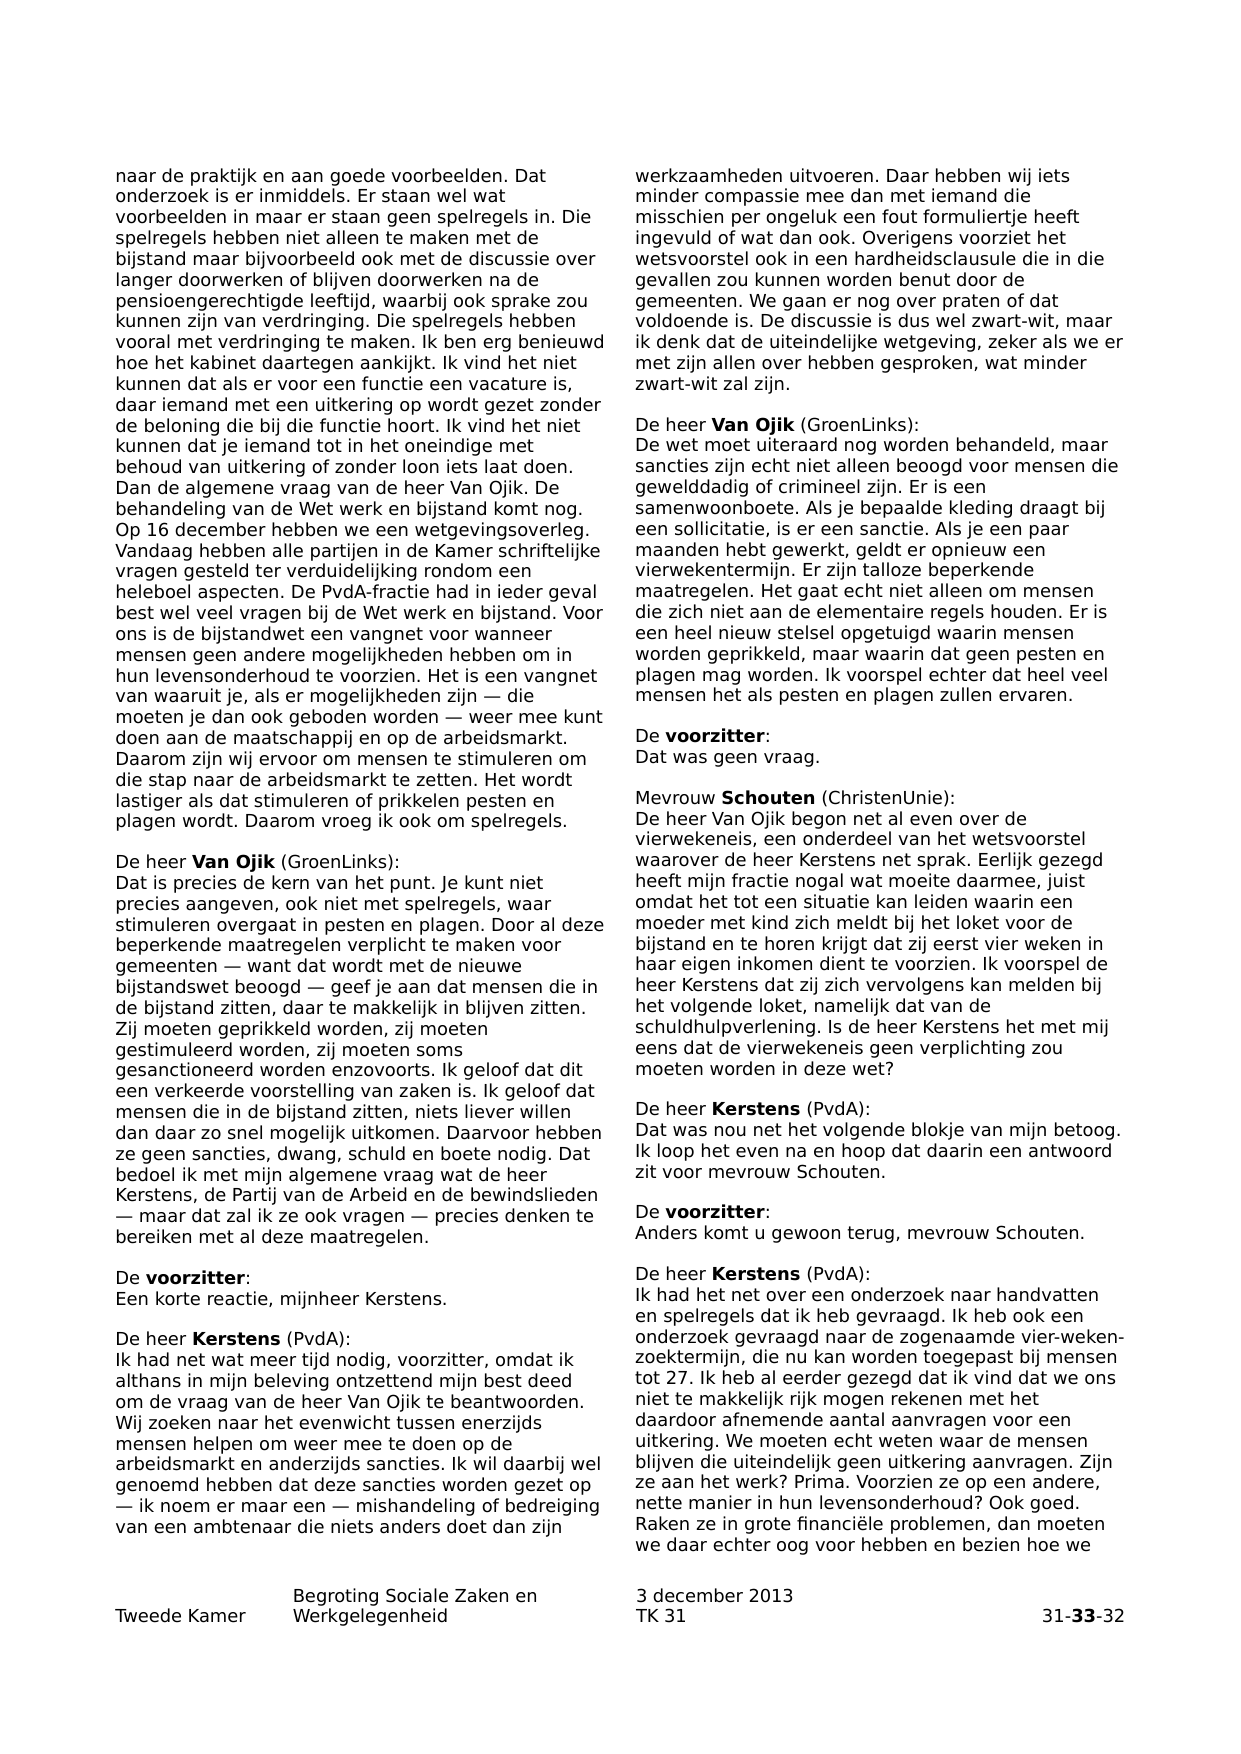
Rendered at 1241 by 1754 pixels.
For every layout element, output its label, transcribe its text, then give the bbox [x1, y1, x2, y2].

text De heer Kerstens (PvdA): [635, 1264, 1125, 1285]
text Mevrouw Schouten (ChristenUnie): [635, 788, 1125, 808]
text De heer Kerstens (PvdA): [115, 1329, 605, 1350]
text De voorzitter: [635, 726, 1125, 747]
text De heer Van Ojik (GroenLinks): [115, 852, 605, 873]
text Anders komt u gewoon terug, mevrouw Schouten. [635, 1223, 1125, 1244]
text De voorzitter: [635, 1202, 1125, 1223]
text werkzaamheden uitvoeren. Daar hebben wij iets minder compassie mee dan met iemand die misschien per ongeluk een fout formuliertje heeft ingevuld of wat dan ook. Overigens voorziet het wetsvoorstel ook in een hardheidsclausule die in die gevallen zou kunnen worden benut door de gemeenten. We gaan er nog over praten of dat voldoende is. De discussie is dus wel zwart-wit, maar ik denk dat de uiteindelijke wetgeving, zeker als we er met zijn allen over hebben gesproken, wat minder zwart-wit zal zijn. [635, 165, 1125, 394]
text De heer Van Ojik begon net al even over de vierwekeneis, een onderdeel van het wetsvoorstel waarover de heer Kerstens net sprak. Eerlijk gezegd heeft mijn fractie nogal wat moeite daarmee, juist omdat het tot een situatie kan leiden waarin een moeder met kind zich meldt bij het loket voor de bijstand en te horen krijgt dat zij eerst vier weken in haar eigen inkomen dient te voorzien. Ik voorspel de heer Kerstens dat zij zich vervolgens kan melden bij het volgende loket, namelijk dat van de schuldhulpverlening. Is de heer Kerstens het met mij eens dat de vierwekeneis geen verplichting zou moeten worden in deze wet? [635, 808, 1125, 1079]
text Dat was nou net het volgende blokje van mijn betoog. Ik loop het even na en hoop dat daarin een antwoord zit voor mevrouw Schouten. [635, 1120, 1125, 1182]
text Ik had het net over een onderzoek naar handvatten en spelregels dat ik heb gevraagd. Ik heb ook een onderzoek gevraagd naar de zogenaamde vier-weken-zoektermijn, die nu kan worden toegepast bij mensen tot 27. Ik heb al eerder gezegd dat ik vind dat we ons niet te makkelijk rijk mogen rekenen met het daardoor afnemende aantal aanvragen voor een uitkering. We moeten echt weten waar de mensen blijven die uiteindelijk geen uitkering aanvragen. Zijn ze aan het werk? Prima. Voorzien ze op een andere, nette manier in hun levensonderhoud? Ook goed. Raken ze in grote financiële problemen, dan moeten we daar echter oog voor hebben en bezien hoe we [635, 1285, 1125, 1556]
text Een korte reactie, mijnheer Kerstens. [115, 1288, 605, 1309]
text Dat was geen vraag. [635, 747, 1125, 768]
text De wet moet uiteraard nog worden behandeld, maar sancties zijn echt niet alleen beoogd voor mensen die gewelddadig of crimineel zijn. Er is een samenwoonboete. Als je bepaalde kleding draagt bij een sollicitatie, is er een sanctie. Als je een paar maanden hebt gewerkt, geldt er opnieuw een vierwekentermijn. Er zijn talloze beperkende maatregelen. Het gaat echt niet alleen om mensen die zich niet aan de elementaire regels houden. Er is een heel nieuw stelsel opgetuigd waarin mensen worden geprikkeld, maar waarin dat geen pesten en plagen mag worden. Ik voorspel echter dat heel veel mensen het als pesten en plagen zullen ervaren. [635, 435, 1125, 706]
text De heer Van Ojik (GroenLinks): [635, 414, 1125, 435]
text Dan de algemene vraag van de heer Van Ojik. De behandeling van de Wet werk en bijstand komt nog. Op 16 december hebben we een wetgevingsoverleg. Vandaag hebben alle partijen in de Kamer schriftelijke vragen gesteld ter verduidelijking rondom een heleboel aspecten. De PvdA-fractie had in ieder geval best wel veel vragen bij de Wet werk en bijstand. Voor ons is de bijstandwet een vangnet voor wanneer mensen geen andere mogelijkheden hebben om in hun levensonderhoud te voorzien. Het is een vangnet van waaruit je, als er mogelijkheden zijn — die moeten je dan ook geboden worden — weer mee kunt doen aan de maatschappij en op de arbeidsmarkt. Daarom zijn wij ervoor om mensen te stimuleren om die stap naar de arbeidsmarkt te zetten. Het wordt lastiger als dat stimuleren of prikkelen pesten en plagen wordt. Daarom vroeg ik ook om spelregels. [115, 478, 605, 832]
text De voorzitter: [115, 1268, 605, 1288]
text naar de praktijk en aan goede voorbeelden. Dat onderzoek is er inmiddels. Er staan wel wat voorbeelden in maar er staan geen spelregels in. Die spelregels hebben niet alleen te maken met de bijstand maar bijvoorbeeld ook met de discussie over langer doorwerken of blijven doorwerken na de pensioengerechtigde leeftijd, waarbij ook sprake zou kunnen zijn van verdringing. Die spelregels hebben vooral met verdringing te maken. Ik ben erg benieuwd hoe het kabinet daartegen aankijkt. Ik vind het niet kunnen dat als er voor een functie een vacature is, daar iemand met een uitkering op wordt gezet zonder de beloning die bij die functie hoort. Ik vind het niet kunnen dat je iemand tot in het oneindige met behoud van uitkering of zonder loon iets laat doen. [115, 165, 605, 478]
text Ik had net wat meer tijd nodig, voorzitter, omdat ik althans in mijn beleving ontzettend mijn best deed om de vraag van de heer Van Ojik te beantwoorden. Wij zoeken naar het evenwicht tussen enerzijds mensen helpen om weer mee te doen op de arbeidsmarkt en anderzijds sancties. Ik wil daarbij wel genoemd hebben dat deze sancties worden gezet op — ik noem er maar een — mishandeling of bedreiging van een ambtenaar die niets anders doet dan zijn [115, 1350, 605, 1537]
text Dat is precies de kern van het punt. Je kunt niet precies aangeven, ook niet met spelregels, waar stimuleren overgaat in pesten en plagen. Door al deze beperkende maatregelen verplicht te maken voor gemeenten — want dat wordt met de nieuwe bijstandswet beoogd — geef je aan dat mensen die in de bijstand zitten, daar te makkelijk in blijven zitten. Zij moeten geprikkeld worden, zij moeten gestimuleerd worden, zij moeten soms gesanctioneerd worden enzovoorts. Ik geloof dat dit een verkeerde voorstelling van zaken is. Ik geloof dat mensen die in de bijstand zitten, niets liever willen dan daar zo snel mogelijk uitkomen. Daarvoor hebben ze geen sancties, dwang, schuld en boete nodig. Dat bedoel ik met mijn algemene vraag wat de heer Kerstens, de Partij van de Arbeid en de bewindslieden — maar dat zal ik ze ook vragen — precies denken te bereiken met al deze maatregelen. [115, 873, 605, 1248]
text De heer Kerstens (PvdA): [635, 1099, 1125, 1120]
